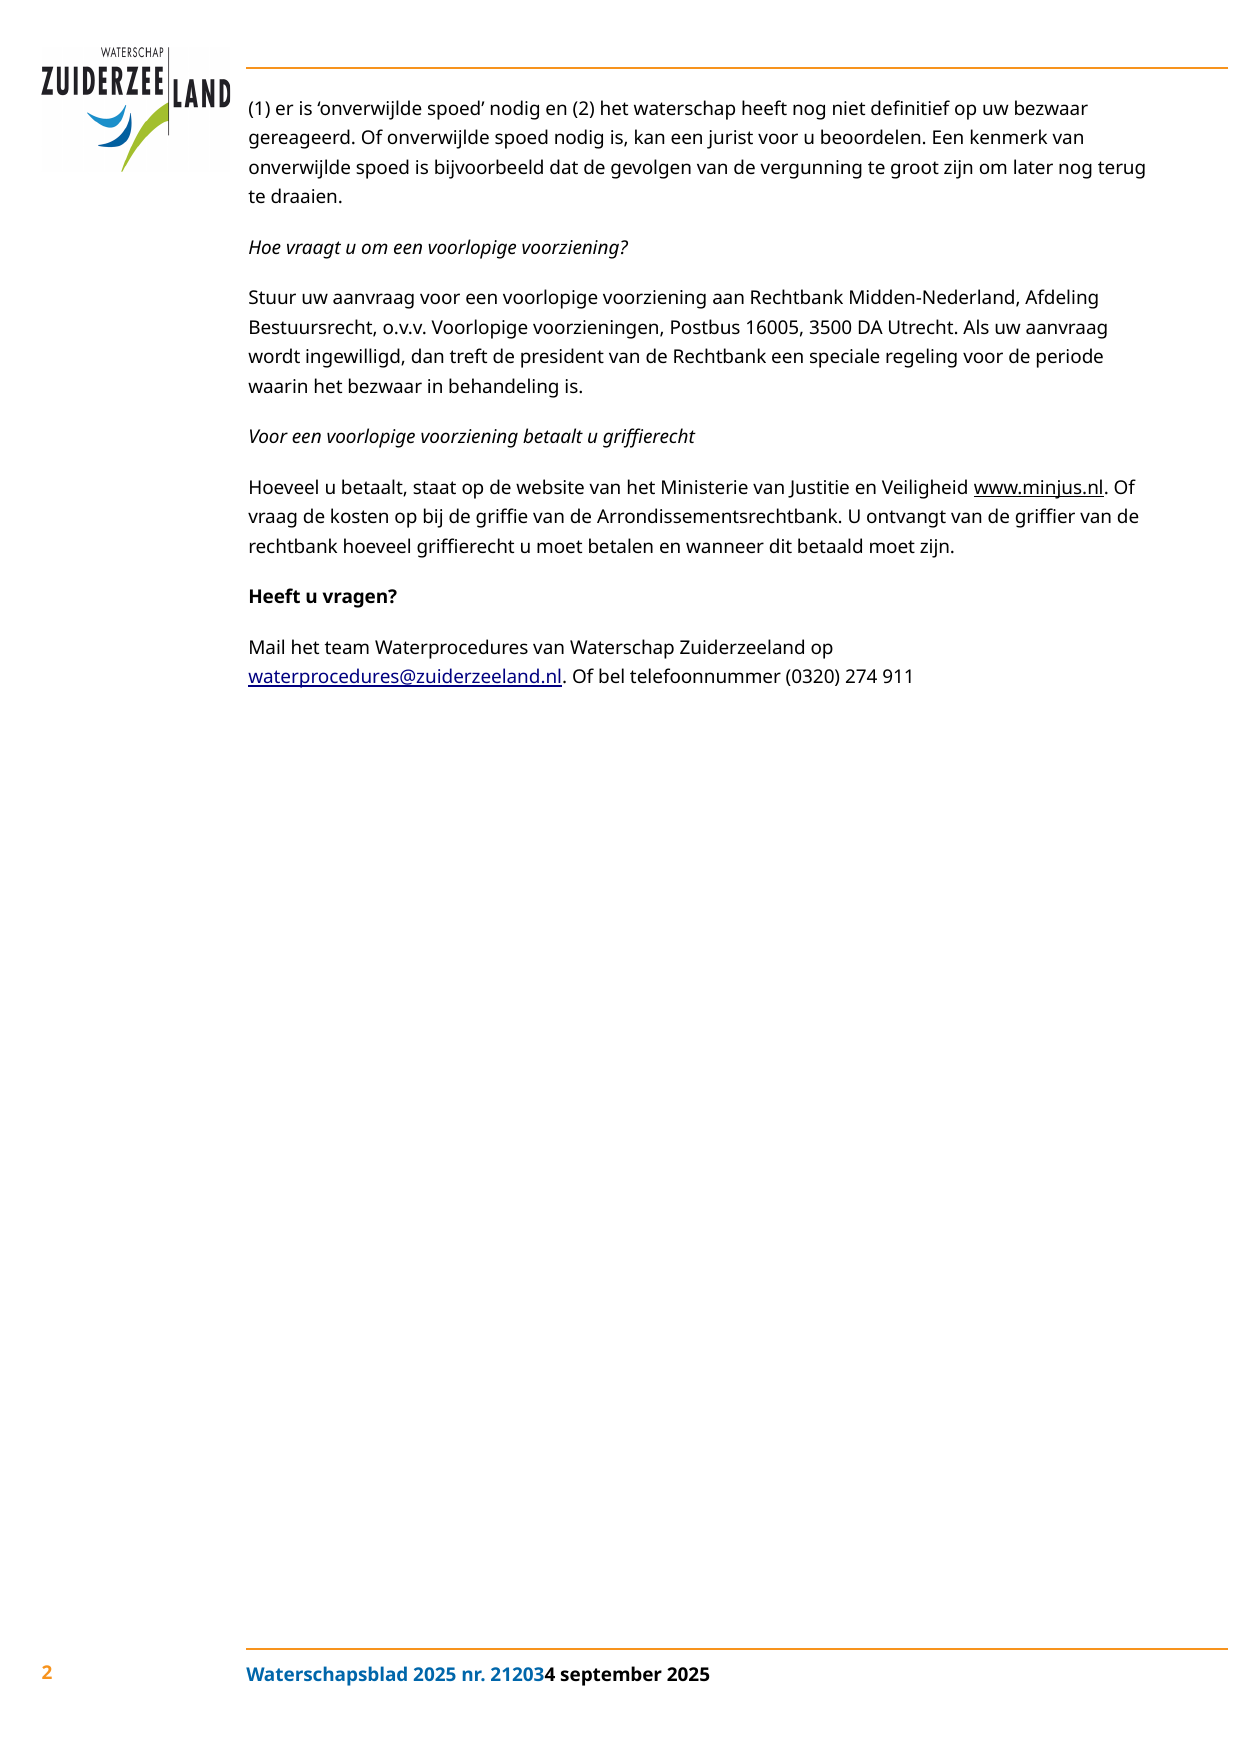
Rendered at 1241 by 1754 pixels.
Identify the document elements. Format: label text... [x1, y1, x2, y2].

picture [41, 47, 231, 172]
text Hoeveel u betaalt, staat op de website van het Ministerie van Justitie en Veiligheid www.minjus.nl. Of vraag de kosten op bij de griffie van de Arrondissementsrechtbank. U ontvangt van de griffier van de rechtbank hoeveel griffierecht u moet betalen en wanneer dit betaald moet zijn. [248, 474, 1152, 559]
text Heeft u vragen? [248, 583, 1152, 609]
text (1) er is ‘onverwijlde spoed’ nodig en (2) het waterschap heeft nog niet definitief op uw bezwaar gereageerd. Of onverwijlde spoed nodig is, kan een jurist voor u beoordelen. Een kenmerk van onverwijlde spoed is bijvoorbeeld dat de gevolgen van de vergunning te groot zijn om later nog terug te draaien. [248, 95, 1152, 209]
text Voor een voorlopige voorziening betaalt u griffierecht [248, 423, 1152, 449]
text Hoe vraagt u om een voorlopige voorziening? [248, 234, 1152, 260]
text Mail het team Waterprocedures van Waterschap Zuiderzeeland op waterprocedures@zuiderzeeland.nl. Of bel telefoonnummer (0320) 274 911 [248, 634, 1152, 689]
text Stuur uw aanvraag voor een voorlopige voorziening aan Rechtbank Midden-Nederland, Afdeling Bestuursrecht, o.v.v. Voorlopige voorzieningen, Postbus 16005, 3500 DA Utrecht. Als uw aanvraag wordt ingewilligd, dan treft de president van de Rechtbank een speciale regeling voor de periode waarin het bezwaar in behandeling is. [248, 284, 1152, 399]
